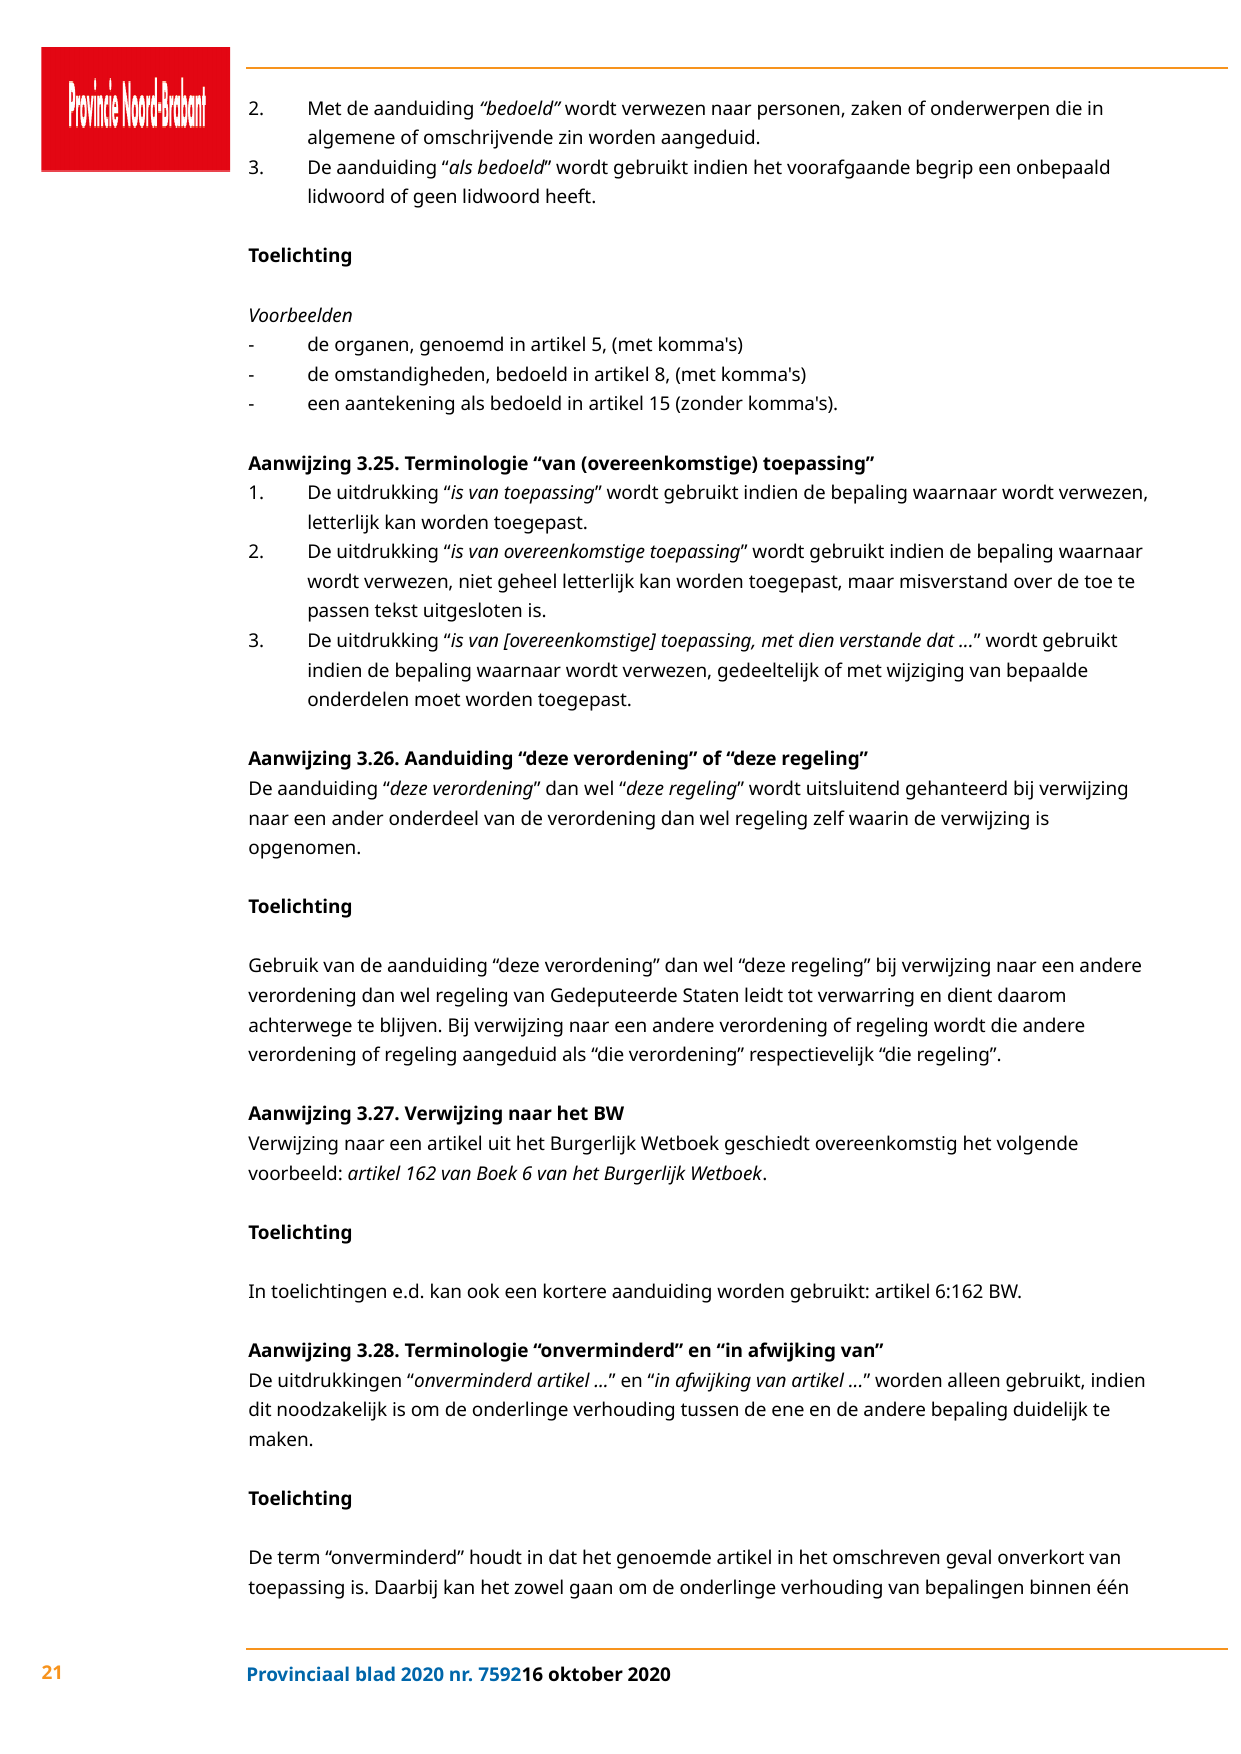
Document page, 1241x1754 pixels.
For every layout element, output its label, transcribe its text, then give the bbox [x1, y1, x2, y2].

text Aanwijzing 3.27. Verwijzing naar het BW [248, 1101, 1152, 1126]
text Toelichting [248, 243, 1152, 268]
list Met de aanduiding “bedoeld” wordt verwezen naar personen, zaken of onderwerpen die in algemene of omschrijvende zin worden aangeduid. [248, 95, 1152, 150]
text Toelichting [248, 893, 1152, 919]
text De aanduiding “deze verordening” dan wel “deze regeling” wordt uitsluitend gehanteerd bij verwijzing naar een ander onderdeel van de verordening dan wel regeling zelf waarin de verwijzing is opgenomen. [248, 775, 1152, 860]
text Toelichting [248, 1485, 1152, 1511]
list een aantekening als bedoeld in artikel 15 (zonder komma's). [248, 391, 1152, 416]
text Aanwijzing 3.28. Terminologie “onverminderd” en “in afwijking van” [248, 1337, 1152, 1363]
list De uitdrukking “is van toepassing” wordt gebruikt indien de bepaling waarnaar wordt verwezen, letterlijk kan worden toegepast. [248, 479, 1152, 535]
text Gebruik van de aanduiding “deze verordening” dan wel “deze regeling” bij verwijzing naar een andere verordening dan wel regeling van Gedeputeerde Staten leidt tot verwarring en dient daarom achterwege te blijven. Bij verwijzing naar een andere verordening of regeling wordt die andere verordening of regeling aangeduid als “die verordening” respectievelijk “die regeling”. [248, 953, 1152, 1067]
text Aanwijzing 3.26. Aanduiding “deze verordening” of “deze regeling” [248, 746, 1152, 771]
text Aanwijzing 3.25. Terminologie “van (overeenkomstige) toepassing” [248, 450, 1152, 476]
text In toelichtingen e.d. kan ook een kortere aanduiding worden gebruikt: artikel 6:162 BW. [248, 1278, 1152, 1304]
picture [41, 47, 231, 172]
text Verwijzing naar een artikel uit het Burgerlijk Wetboek geschiedt overeenkomstig het volgende voorbeeld: artikel 162 van Boek 6 van het Burgerlijk Wetboek. [248, 1130, 1152, 1186]
text De term “onverminderd” houdt in dat het genoemde artikel in het omschreven geval onverkort van toepassing is. Daarbij kan het zowel gaan om de onderlinge verhouding van bepalingen binnen één [248, 1544, 1152, 1600]
list De uitdrukking “is van [overeenkomstige] toepassing, met dien verstande dat ...” wordt gebruikt indien de bepaling waarnaar wordt verwezen, gedeeltelijk of met wijziging van bepaalde onderdelen moet worden toegepast. [248, 627, 1152, 712]
text De uitdrukkingen “onverminderd artikel ...” en “in afwijking van artikel ...” worden alleen gebruikt, indien dit noodzakelijk is om de onderlinge verhouding tussen de ene en de andere bepaling duidelijk te maken. [248, 1367, 1152, 1452]
list De aanduiding “als bedoeld” wordt gebruikt indien het voorafgaande begrip een onbepaald lidwoord of geen lidwoord heeft. [248, 154, 1152, 209]
list De uitdrukking “is van overeenkomstige toepassing” wordt gebruikt indien de bepaling waarnaar wordt verwezen, niet geheel letterlijk kan worden toegepast, maar misverstand over de toe te passen tekst uitgesloten is. [248, 538, 1152, 623]
text Toelichting [248, 1219, 1152, 1245]
list de organen, genoemd in artikel 5, (met komma's) [248, 331, 1152, 357]
text Voorbeelden [248, 302, 1152, 328]
list de omstandigheden, bedoeld in artikel 8, (met komma's) [248, 361, 1152, 387]
